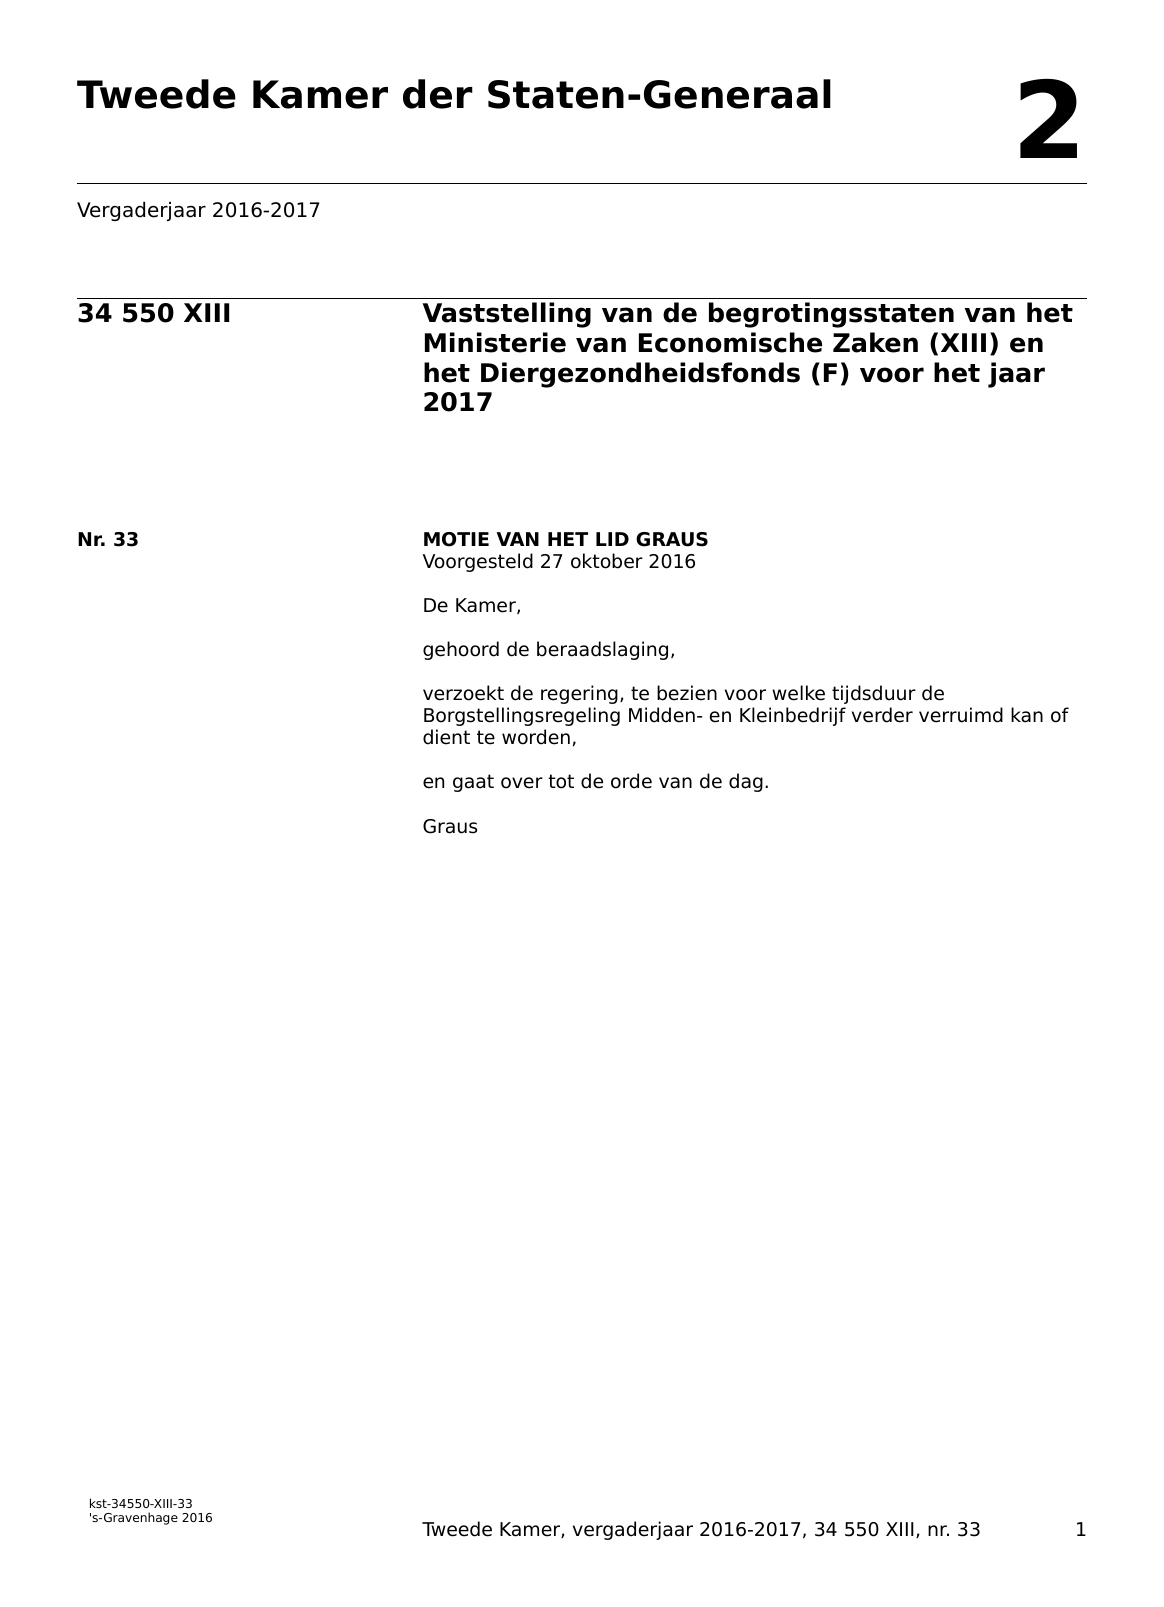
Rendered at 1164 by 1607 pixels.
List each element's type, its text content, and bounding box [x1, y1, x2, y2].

text verzoekt de regering, te bezien voor welke tijdsduur de Borgstellingsregeling Midden- en Kleinbedrijf verder verruimd kan of dient te worden, [422, 683, 1087, 749]
text en gaat over tot de orde van de dag. [422, 771, 1087, 793]
table_cell Vergaderjaar 2016-2017 [77, 184, 1087, 298]
subtitle Nr. 33 MOTIE VAN HET LID GRAUS [77, 529, 1087, 551]
text gehoord de beraadslaging, [422, 639, 1087, 661]
text kst-34550-XIII-33 [88, 1497, 323, 1511]
text Graus [422, 816, 1087, 837]
table_header 2 [886, 59, 1087, 183]
subtitle 34 550 XIII Vaststelling van de begrotingsstaten van het Ministerie van Economische Zaken (XIII) en het Diergezondheidsfonds (F) voor het jaar 2017 [77, 299, 1087, 418]
text Voorgesteld 27 oktober 2016 [422, 551, 1087, 573]
table_header Tweede Kamer der Staten-Generaal [77, 59, 886, 183]
text 's-Gravenhage 2016 [88, 1511, 323, 1525]
text De Kamer, [422, 595, 1087, 617]
